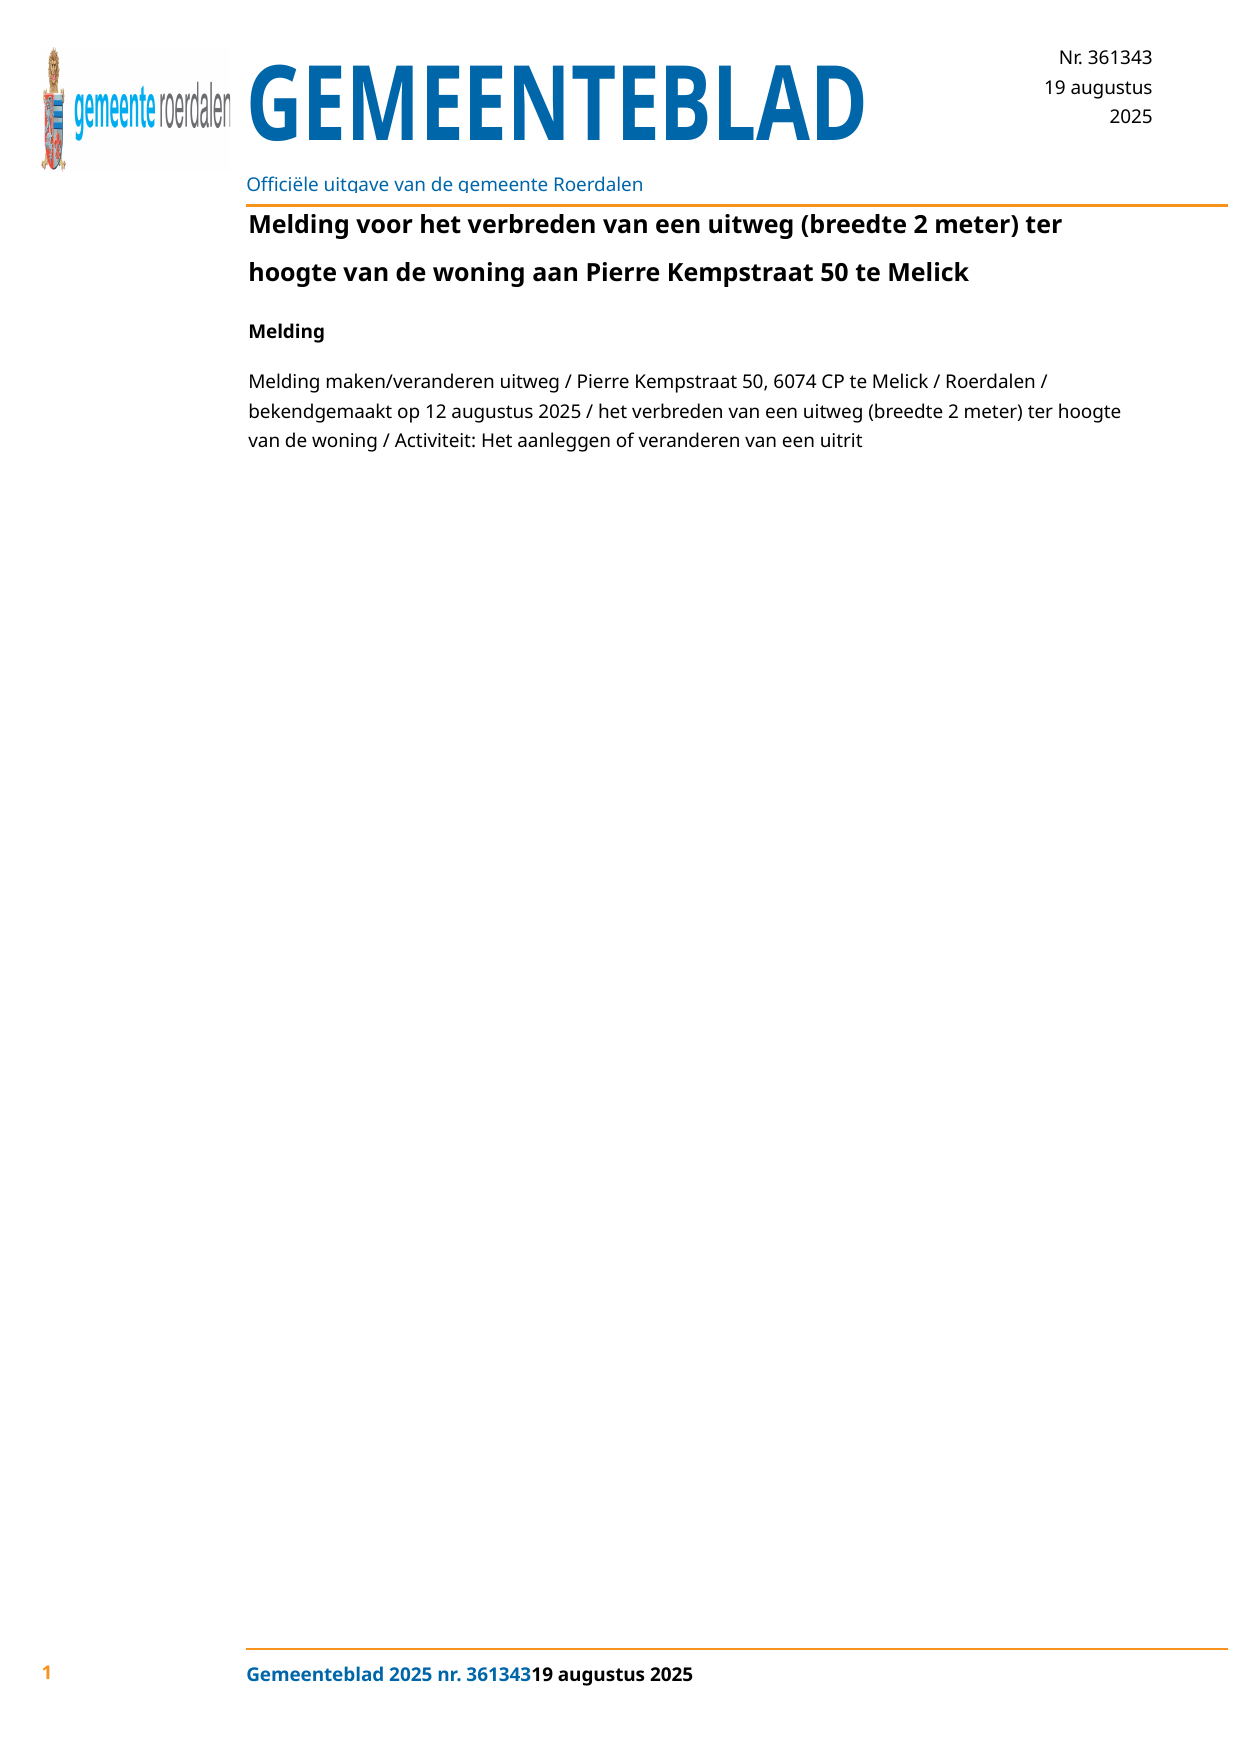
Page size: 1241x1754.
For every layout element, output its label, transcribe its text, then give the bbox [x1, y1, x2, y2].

picture [41, 47, 231, 172]
text Melding maken/veranderen uitweg / Pierre Kempstraat 50, 6074 CP te Melick / Roerdalen / bekendgemaakt op 12 augustus 2025 / het verbreden van een uitweg (breedte 2 meter) ter hoogte van de woning / Activiteit: Het aanleggen of veranderen van een uitrit [248, 368, 1152, 453]
text Melding voor het verbreden van een uitweg (breedte 2 meter) ter hoogte van de woning aan Pierre Kempstraat 50 te Melick [248, 207, 1152, 288]
text Melding [248, 318, 1152, 344]
